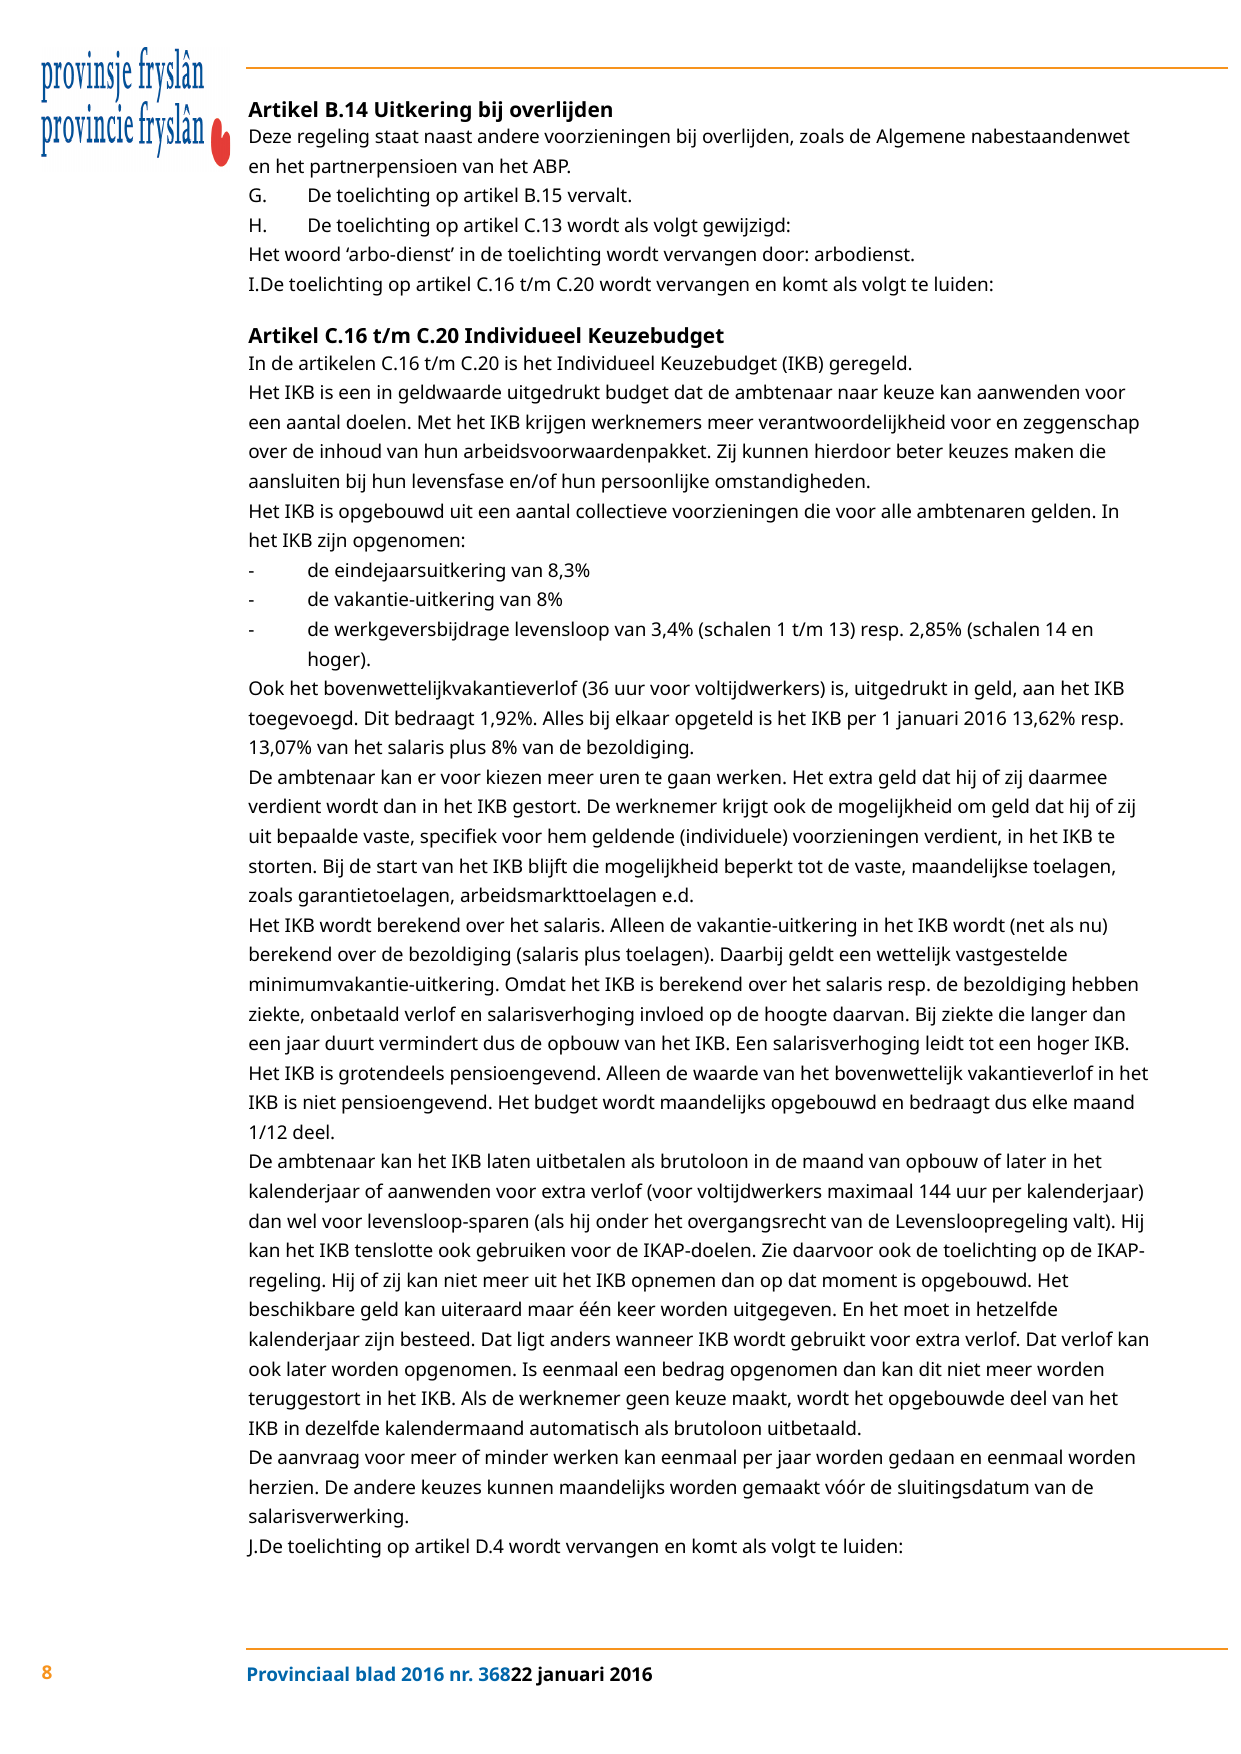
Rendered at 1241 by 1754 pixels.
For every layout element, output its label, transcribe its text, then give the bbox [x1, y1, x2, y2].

list de eindejaarsuitkering van 8,3% [248, 557, 1152, 583]
text Artikel B.14 Uitkering bij overlijden [248, 95, 1152, 123]
text De ambtenaar kan er voor kiezen meer uren te gaan werken. Het extra geld dat hij of zij daarmee verdient wordt dan in het IKB gestort. De werknemer krijgt ook de mogelijkheid om geld dat hij of zij uit bepaalde vaste, specifiek voor hem geldende (individuele) voorzieningen verdient, in het IKB te storten. Bij de start van het IKB blijft die mogelijkheid beperkt tot de vaste, maandelijkse toelagen, zoals garantietoelagen, arbeidsmarkttoelagen e.d. [248, 764, 1152, 908]
list De toelichting op artikel B.15 vervalt. [248, 182, 1152, 208]
text Het IKB is opgebouwd uit een aantal collectieve voorzieningen die voor alle ambtenaren gelden. In het IKB zijn opgenomen: [248, 498, 1152, 553]
picture [41, 47, 231, 172]
text I.De toelichting op artikel C.16 t/m C.20 wordt vervangen en komt als volgt te luiden: [248, 271, 1152, 297]
text In de artikelen C.16 t/m C.20 is het Individueel Keuzebudget (IKB) geregeld. [248, 350, 1152, 376]
text Deze regeling staat naast andere voorzieningen bij overlijden, zoals de Algemene nabestaandenwet en het partnerpensioen van het ABP. [248, 123, 1152, 178]
text Ook het bovenwettelijkvakantieverlof (36 uur voor voltijdwerkers) is, uitgedrukt in geld, aan het IKB toegevoegd. Dit bedraagt 1,92%. Alles bij elkaar opgeteld is het IKB per 1 januari 2016 13,62% resp. 13,07% van het salaris plus 8% van de bezoldiging. [248, 675, 1152, 760]
text De ambtenaar kan het IKB laten uitbetalen als brutoloon in de maand van opbouw of later in het kalenderjaar of aanwenden voor extra verlof (voor voltijdwerkers maximaal 144 uur per kalenderjaar) dan wel voor levensloop-sparen (als hij onder het overgangsrecht van de Levensloopregeling valt). Hij kan het IKB tenslotte ook gebruiken voor de IKAP-doelen. Zie daarvoor ook de toelichting op de IKAP-regeling. Hij of zij kan niet meer uit het IKB opnemen dan op dat moment is opgebouwd. Het beschikbare geld kan uiteraard maar één keer worden uitgegeven. En het moet in hetzelfde kalenderjaar zijn besteed. Dat ligt anders wanneer IKB wordt gebruikt voor extra verlof. Dat verlof kan ook later worden opgenomen. Is eenmaal een bedrag opgenomen dan kan dit niet meer worden teruggestort in het IKB. Als de werknemer geen keuze maakt, wordt het opgebouwde deel van het IKB in dezelfde kalendermaand automatisch als brutoloon uitbetaald. [248, 1149, 1152, 1441]
text De aanvraag voor meer of minder werken kan eenmaal per jaar worden gedaan en eenmaal worden herzien. De andere keuzes kunnen maandelijks worden gemaakt vóór de sluitingsdatum van de salarisverwerking. [248, 1444, 1152, 1529]
text Het woord ‘arbo-dienst’ in de toelichting wordt vervangen door: arbodienst. [248, 242, 1152, 267]
list de werkgeversbijdrage levensloop van 3,4% (schalen 1 t/m 13) resp. 2,85% (schalen 14 en hoger). [248, 616, 1152, 672]
list De toelichting op artikel C.13 wordt als volgt gewijzigd: [248, 212, 1152, 238]
text Artikel C.16 t/m C.20 Individueel Keuzebudget [248, 322, 1152, 350]
text Het IKB is een in geldwaarde uitgedrukt budget dat de ambtenaar naar keuze kan aanwenden voor een aantal doelen. Met het IKB krijgen werknemers meer verantwoordelijkheid voor en zeggenschap over de inhoud van hun arbeidsvoorwaardenpakket. Zij kunnen hierdoor beter keuzes maken die aansluiten bij hun levensfase en/of hun persoonlijke omstandigheden. [248, 379, 1152, 494]
text Het IKB is grotendeels pensioengevend. Alleen de waarde van het bovenwettelijk vakantieverlof in het IKB is niet pensioengevend. Het budget wordt maandelijks opgebouwd en bedraagt dus elke maand 1/12 deel. [248, 1060, 1152, 1145]
text Het IKB wordt berekend over het salaris. Alleen de vakantie-uitkering in het IKB wordt (net als nu) berekend over de bezoldiging (salaris plus toelagen). Daarbij geldt een wettelijk vastgestelde minimumvakantie-uitkering. Omdat het IKB is berekend over het salaris resp. de bezoldiging hebben ziekte, onbetaald verlof en salarisverhoging invloed op de hoogte daarvan. Bij ziekte die langer dan een jaar duurt vermindert dus de opbouw van het IKB. Een salarisverhoging leidt tot een hoger IKB. [248, 912, 1152, 1056]
text J.De toelichting op artikel D.4 wordt vervangen en komt als volgt te luiden: [248, 1533, 1152, 1559]
list de vakantie-uitkering van 8% [248, 587, 1152, 612]
